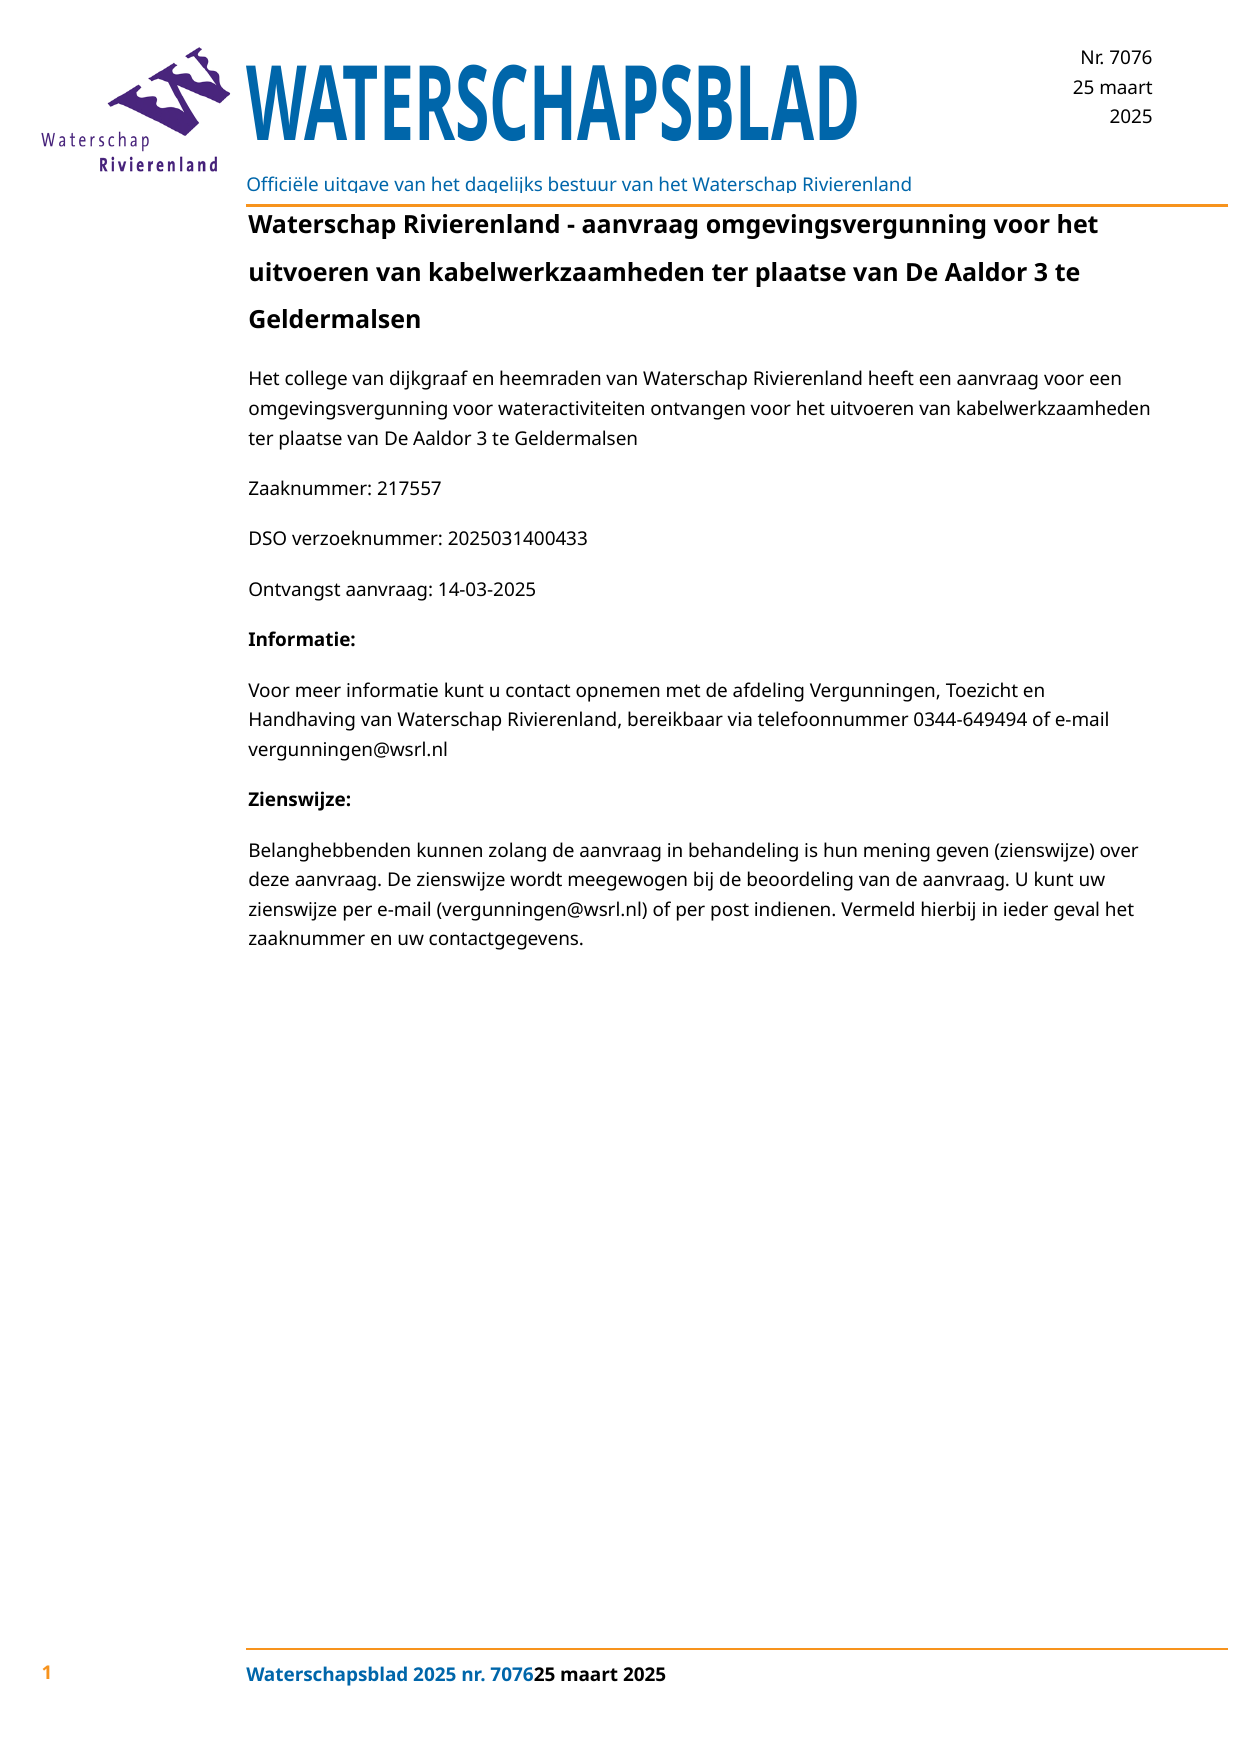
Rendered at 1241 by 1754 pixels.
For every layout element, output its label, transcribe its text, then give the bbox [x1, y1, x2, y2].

text Informatie: [248, 626, 1152, 652]
text DSO verzoeknummer: 2025031400433 [248, 526, 1152, 551]
text Belanghebbenden kunnen zolang de aanvraag in behandeling is hun mening geven (zienswijze) over deze aanvraag. De zienswijze wordt meegewogen bij de beoordeling van de aanvraag. U kunt uw zienswijze per e-mail (vergunningen@wsrl.nl) of per post indienen. Vermeld hierbij in ieder geval het zaaknummer en uw contactgegevens. [248, 837, 1152, 951]
text Waterschap Rivierenland - aanvraag omgevingsvergunning voor het uitvoeren van kabelwerkzaamheden ter plaatse van De Aaldor 3 te Geldermalsen [248, 207, 1152, 336]
picture [41, 47, 231, 172]
text Ontvangst aanvraag: 14-03-2025 [248, 576, 1152, 602]
text Zaaknummer: 217557 [248, 475, 1152, 501]
text Het college van dijkgraaf en heemraden van Waterschap Rivierenland heeft een aanvraag voor een omgevingsvergunning voor wateractiviteiten ontvangen voor het uitvoeren van kabelwerkzaamheden ter plaatse van De Aaldor 3 te Geldermalsen [248, 366, 1152, 450]
text Voor meer informatie kunt u contact opnemen met de afdeling Vergunningen, Toezicht en Handhaving van Waterschap Rivierenland, bereikbaar via telefoonnummer 0344-649494 of e-mail vergunningen@wsrl.nl [248, 677, 1152, 762]
text Zienswijze: [248, 786, 1152, 812]
